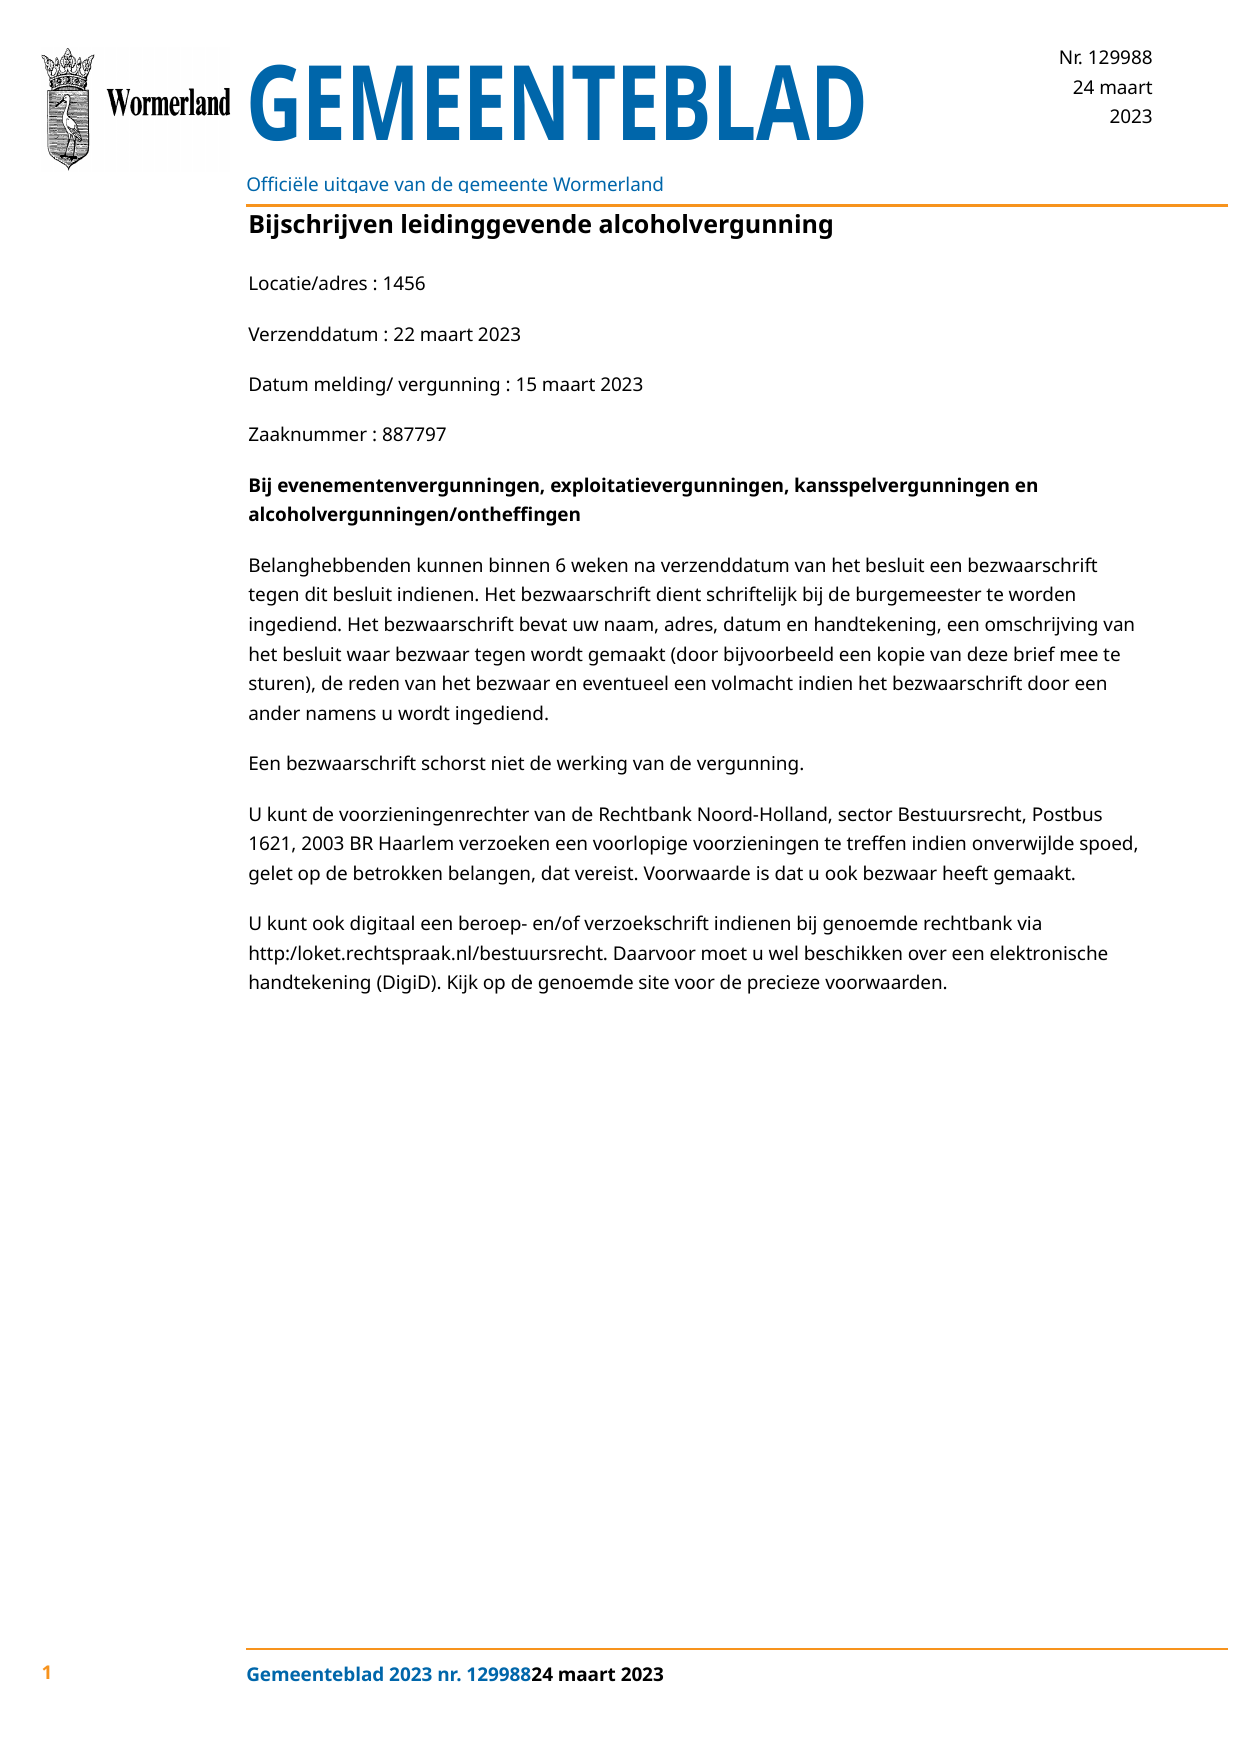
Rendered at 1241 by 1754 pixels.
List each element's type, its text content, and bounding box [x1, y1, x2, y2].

text Zaaknummer : 887797 [248, 422, 1152, 447]
text U kunt ook digitaal een beroep- en/of verzoekschrift indienen bij genoemde rechtbank via http:/loket.rechtspraak.nl/bestuursrecht. Daarvoor moet u wel beschikken over een elektronische handtekening (DigiD). Kijk op de genoemde site voor de precieze voorwaarden. [248, 910, 1152, 995]
text Een bezwaarschrift schorst niet de werking van de vergunning. [248, 750, 1152, 776]
text Bij evenementenvergunningen, exploitatievergunningen, kansspelvergunningen en alcoholvergunningen/ontheffingen [248, 472, 1152, 527]
text Verzenddatum : 22 maart 2023 [248, 321, 1152, 346]
text Bijschrijven leidinggevende alcoholvergunning [248, 207, 1152, 241]
text Datum melding/ vergunning : 15 maart 2023 [248, 371, 1152, 397]
text U kunt de voorzieningenrechter van de Rechtbank Noord-Holland, sector Bestuursrecht, Postbus 1621, 2003 BR Haarlem verzoeken een voorlopige voorzieningen te treffen indien onverwijlde spoed, gelet op de betrokken belangen, dat vereist. Voorwaarde is dat u ook bezwaar heeft gemaakt. [248, 801, 1152, 886]
text Locatie/adres : 1456 [248, 270, 1152, 296]
text Belanghebbenden kunnen binnen 6 weken na verzenddatum van het besluit een bezwaarschrift tegen dit besluit indienen. Het bezwaarschrift dient schriftelijk bij de burgemeester te worden ingediend. Het bezwaarschrift bevat uw naam, adres, datum en handtekening, een omschrijving van het besluit waar bezwaar tegen wordt gemaakt (door bijvoorbeeld een kopie van deze brief mee te sturen), de reden van het bezwaar en eventueel een volmacht indien het bezwaarschrift door een ander namens u wordt ingediend. [248, 552, 1152, 726]
picture [41, 47, 231, 172]
